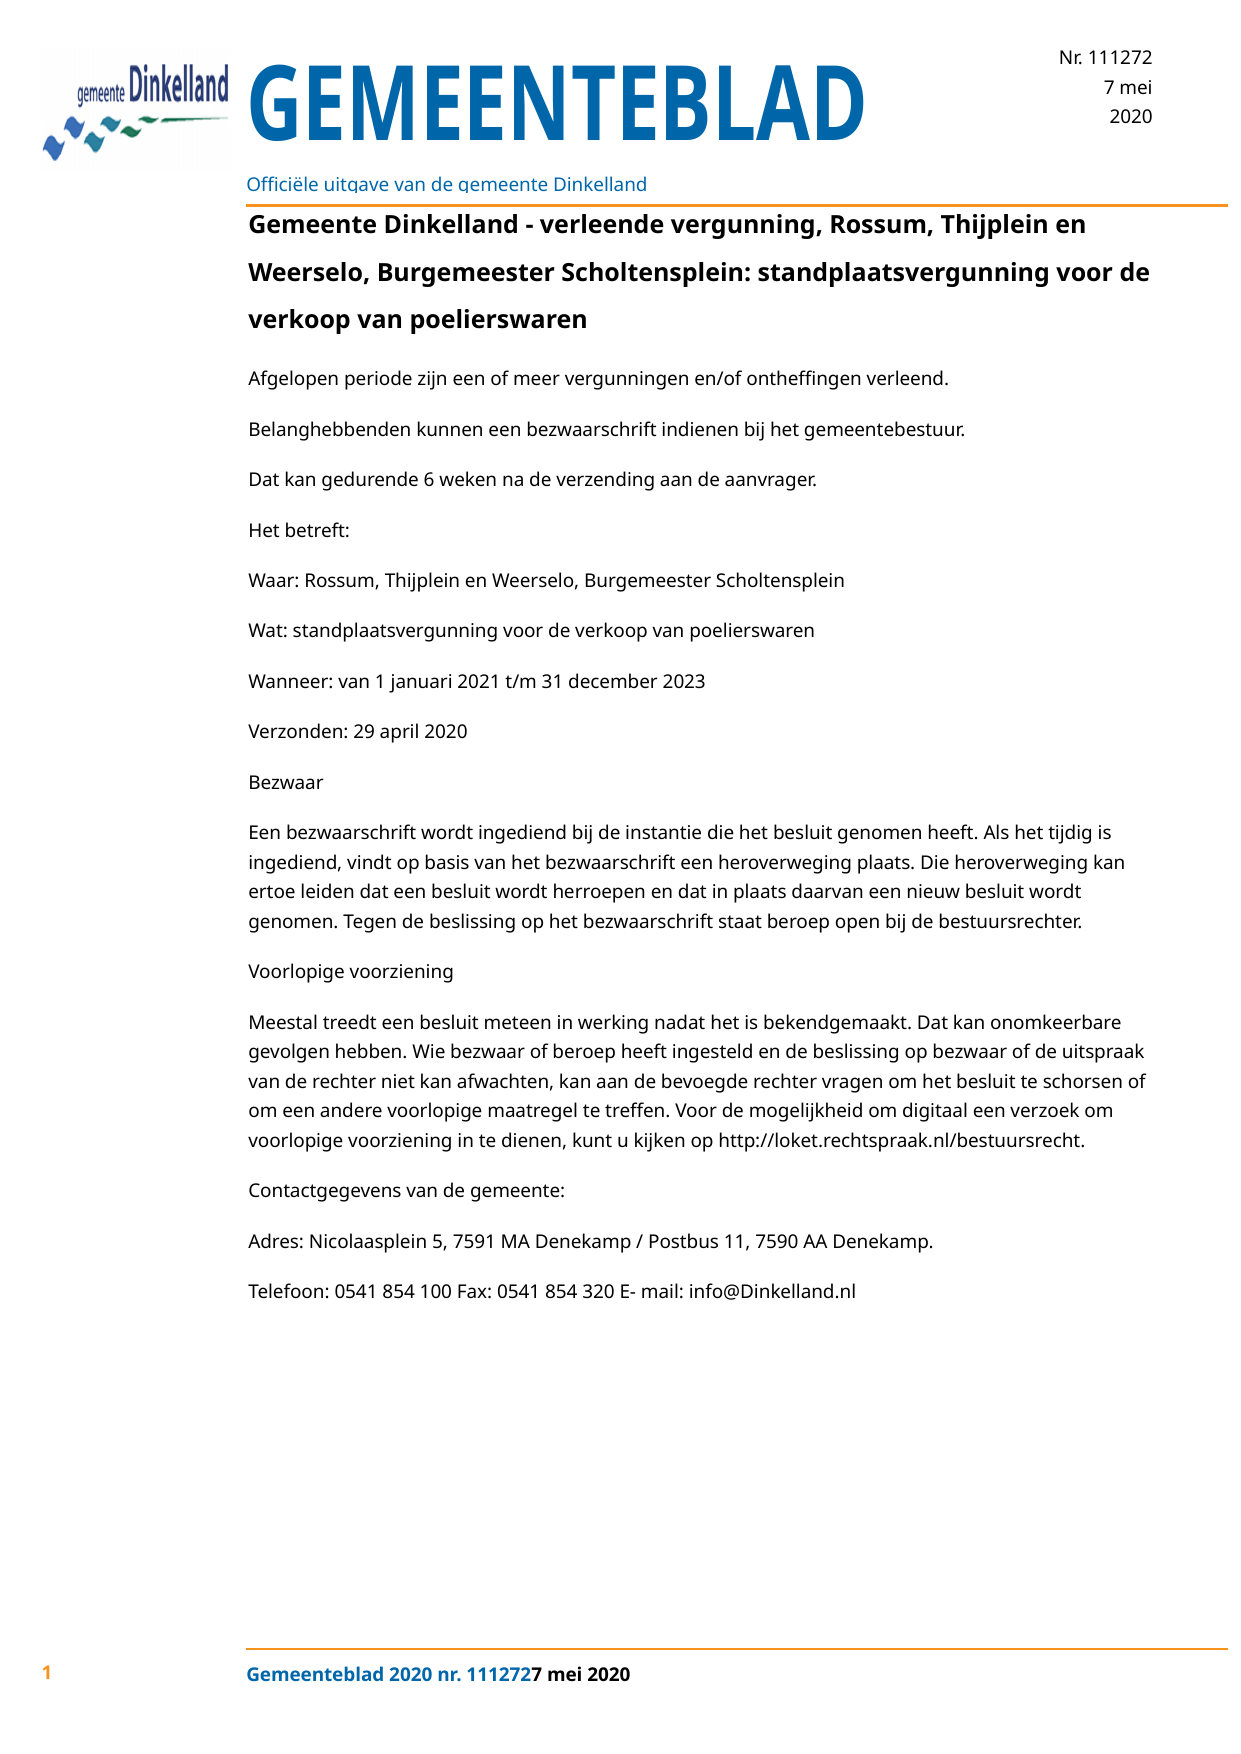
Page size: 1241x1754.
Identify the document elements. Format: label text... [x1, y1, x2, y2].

text Gemeente Dinkelland - verleende vergunning, Rossum, Thijplein en Weerselo, Burgemeester Scholtensplein: standplaatsvergunning voor de verkoop van poelierswaren [248, 207, 1152, 336]
text Afgelopen periode zijn een of meer vergunningen en/of ontheffingen verleend. [248, 366, 1152, 391]
text Bezwaar [248, 769, 1152, 794]
text Het betreft: [248, 517, 1152, 542]
text Wanneer: van 1 januari 2021 t/m 31 december 2023 [248, 668, 1152, 694]
text Meestal treedt een besluit meteen in werking nadat het is bekendgemaakt. Dat kan onomkeerbare gevolgen hebben. Wie bezwaar of beroep heeft ingesteld en de beslissing op bezwaar of de uitspraak van de rechter niet kan afwachten, kan aan de bevoegde rechter vragen om het besluit te schorsen of om een andere voorlopige maatregel te treffen. Voor de mogelijkheid om digitaal een verzoek om voorlopige voorziening in te dienen, kunt u kijken op http://loket.rechtspraak.nl/bestuursrecht. [248, 1009, 1152, 1153]
text Een bezwaarschrift wordt ingediend bij de instantie die het besluit genomen heeft. Als het tijdig is ingediend, vindt op basis van het bezwaarschrift een heroverweging plaats. Die heroverweging kan ertoe leiden dat een besluit wordt herroepen en dat in plaats daarvan een nieuw besluit wordt genomen. Tegen de beslissing op het bezwaarschrift staat beroep open bij de bestuursrechter. [248, 819, 1152, 934]
picture [41, 47, 231, 172]
text Telefoon: 0541 854 100 Fax: 0541 854 320 E- mail: info@Dinkelland.nl [248, 1278, 1152, 1304]
text Verzonden: 29 april 2020 [248, 718, 1152, 744]
text Waar: Rossum, Thijplein en Weerselo, Burgemeester Scholtensplein [248, 567, 1152, 593]
text Voorlopige voorziening [248, 958, 1152, 984]
text Contactgegevens van de gemeente: [248, 1178, 1152, 1203]
text Belanghebbenden kunnen een bezwaarschrift indienen bij het gemeentebestuur. [248, 416, 1152, 442]
text Dat kan gedurende 6 weken na de verzending aan de aanvrager. [248, 466, 1152, 492]
text Wat: standplaatsvergunning voor de verkoop van poelierswaren [248, 618, 1152, 643]
text Adres: Nicolaasplein 5, 7591 MA Denekamp / Postbus 11, 7590 AA Denekamp. [248, 1228, 1152, 1254]
